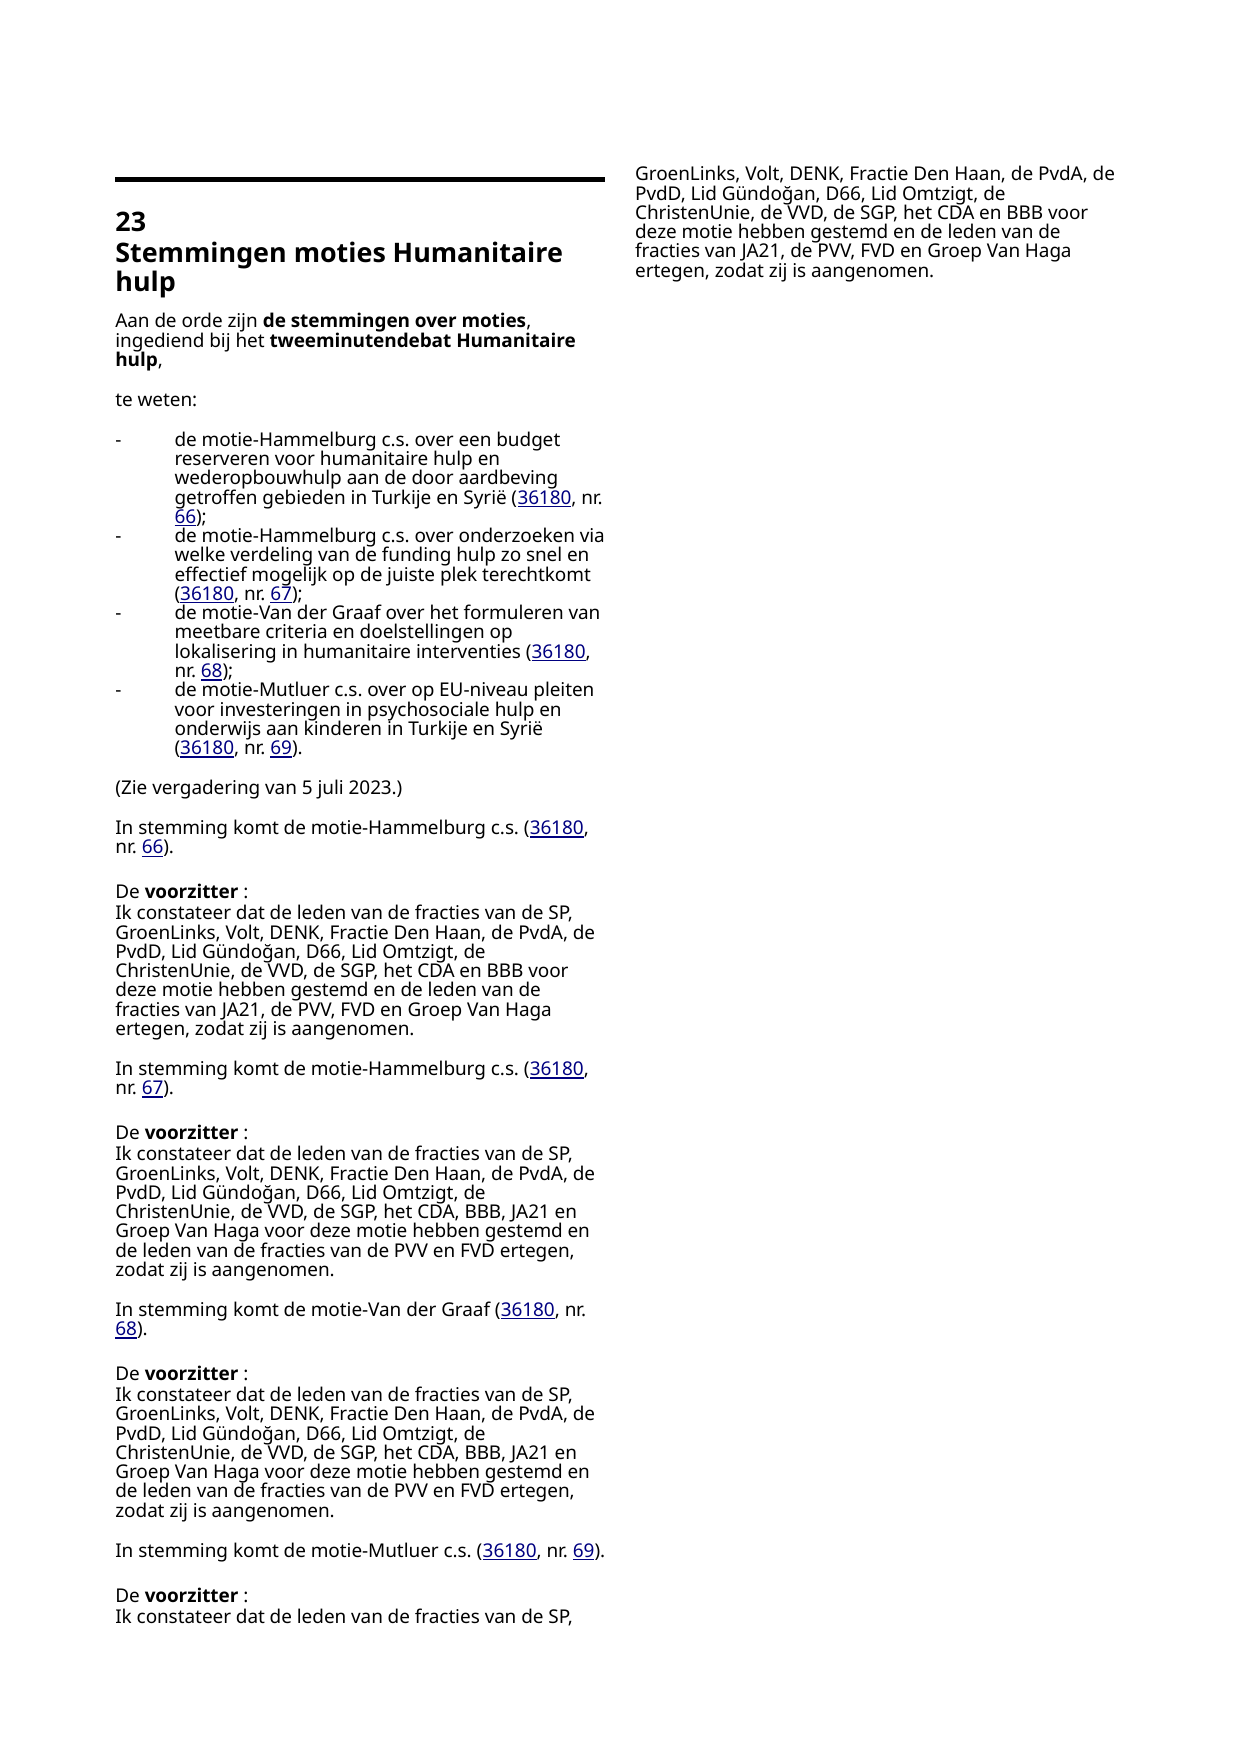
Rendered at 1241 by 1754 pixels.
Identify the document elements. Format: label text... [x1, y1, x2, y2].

text In stemming komt de motie-Hammelburg c.s. (36180, nr. 66). [115, 819, 605, 858]
text GroenLinks, Volt, DENK, Fractie Den Haan, de PvdA, de PvdD, Lid Gündoğan, D66, Lid Omtzigt, de ChristenUnie, de VVD, de SGP, het CDA en BBB voor deze motie hebben gestemd en de leden van de fracties van JA21, de PVV, FVD en Groep Van Haga ertegen, zodat zij is aangenomen. [635, 165, 1125, 281]
text (Zie vergadering van 5 juli 2023.) [115, 779, 605, 798]
list de motie-Mutluer c.s. over op EU-niveau pleiten voor investeringen in psychosociale hulp en onderwijs aan kinderen in Turkije en Syrië (36180, nr. 69). [115, 681, 605, 758]
list de motie-Hammelburg c.s. over onderzoeken via welke verdeling van de funding hulp zo snel en effectief mogelijk op de juiste plek terechtkomt (36180, nr. 67); [115, 527, 605, 604]
text In stemming komt de motie-Van der Graaf (36180, nr. 68). [115, 1301, 605, 1339]
text De voorzitter : [115, 1360, 605, 1386]
text De voorzitter : [115, 1582, 605, 1608]
text 23 [115, 203, 605, 239]
text Ik constateer dat de leden van de fracties van de SP, GroenLinks, Volt, DENK, Fractie Den Haan, de PvdA, de PvdD, Lid Gündoğan, D66, Lid Omtzigt, de ChristenUnie, de VVD, de SGP, het CDA, BBB, JA21 en Groep Van Haga voor deze motie hebben gestemd en de leden van de fracties van de PVV en FVD ertegen, zodat zij is aangenomen. [115, 1386, 605, 1521]
text In stemming komt de motie-Mutluer c.s. (36180, nr. 69). [115, 1542, 605, 1561]
text Ik constateer dat de leden van de fracties van de SP, GroenLinks, Volt, DENK, Fractie Den Haan, de PvdA, de PvdD, Lid Gündoğan, D66, Lid Omtzigt, de ChristenUnie, de VVD, de SGP, het CDA en BBB voor deze motie hebben gestemd en de leden van de fracties van JA21, de PVV, FVD en Groep Van Haga ertegen, zodat zij is aangenomen. [115, 904, 605, 1039]
text te weten: [115, 391, 605, 410]
text Stemmingen moties Humanitaire hulp [115, 239, 605, 312]
list de motie-Van der Graaf over het formuleren van meetbare criteria en doelstellingen op lokalisering in humanitaire interventies (36180, nr. 68); [115, 604, 605, 681]
text Aan de orde zijn de stemmingen over moties, ingediend bij het tweeminutendebat Humanitaire hulp, [115, 312, 605, 370]
text De voorzitter : [115, 879, 605, 904]
text De voorzitter : [115, 1119, 605, 1145]
list de motie-Hammelburg c.s. over een budget reserveren voor humanitaire hulp en wederopbouwhulp aan de door aardbeving getroffen gebieden in Turkije en Syrië (36180, nr. 66); [115, 431, 605, 527]
text In stemming komt de motie-Hammelburg c.s. (36180, nr. 67). [115, 1060, 605, 1099]
text Ik constateer dat de leden van de fracties van de SP, [115, 1608, 605, 1627]
text Ik constateer dat de leden van de fracties van de SP, GroenLinks, Volt, DENK, Fractie Den Haan, de PvdA, de PvdD, Lid Gündoğan, D66, Lid Omtzigt, de ChristenUnie, de VVD, de SGP, het CDA, BBB, JA21 en Groep Van Haga voor deze motie hebben gestemd en de leden van de fracties van de PVV en FVD ertegen, zodat zij is aangenomen. [115, 1145, 605, 1280]
